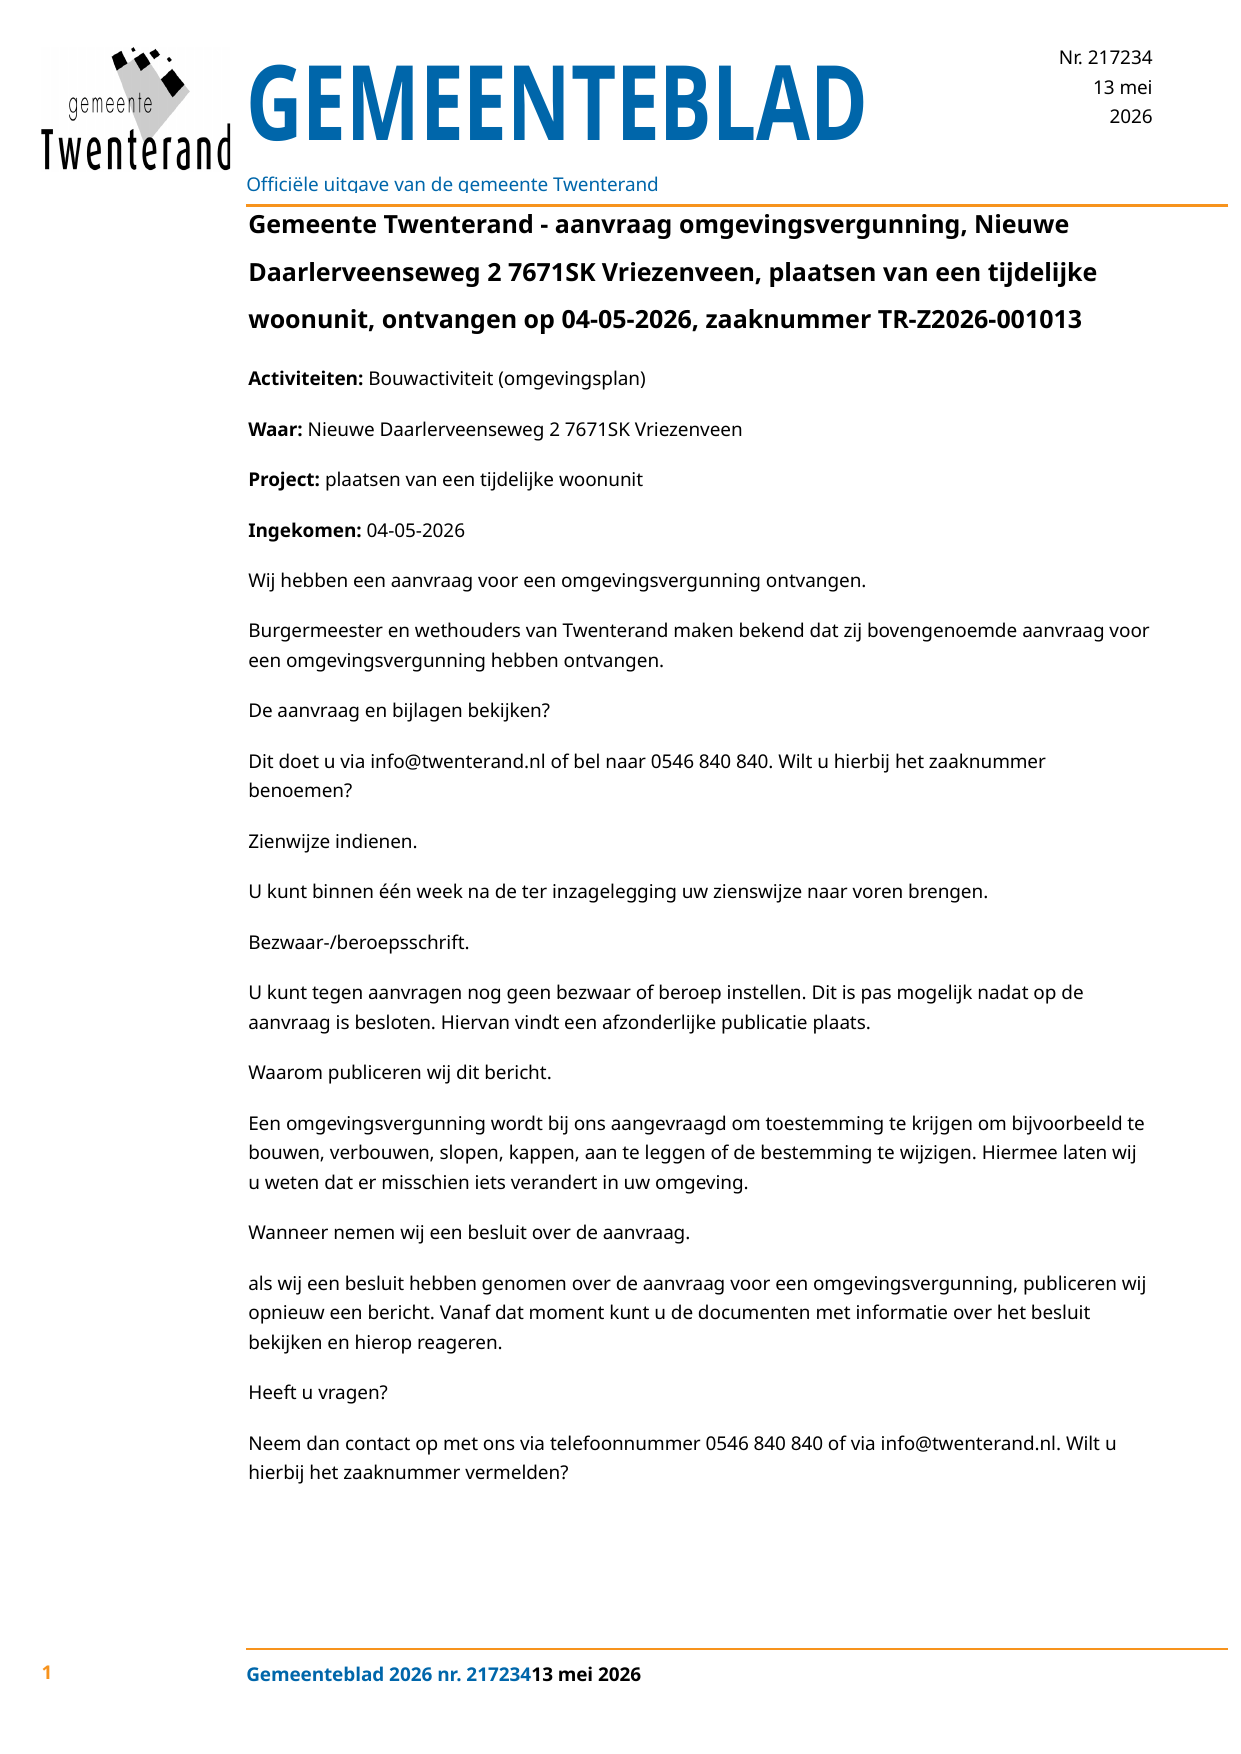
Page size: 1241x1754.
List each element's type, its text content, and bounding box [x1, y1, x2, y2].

text Waarom publiceren wij dit bericht. [248, 1059, 1152, 1085]
text Bezwaar-/beroepsschrift. [248, 929, 1152, 954]
text Neem dan contact op met ons via telefoonnummer 0546 840 840 of via info@twenterand.nl. Wilt u hierbij het zaaknummer vermelden? [248, 1430, 1152, 1485]
picture [41, 47, 231, 172]
text Waar: Nieuwe Daarlerveenseweg 2 7671SK Vriezenveen [248, 416, 1152, 442]
text Burgermeester en wethouders van Twenterand maken bekend dat zij bovengenoemde aanvraag voor een omgevingsvergunning hebben ontvangen. [248, 618, 1152, 673]
text De aanvraag en bijlagen bekijken? [248, 698, 1152, 723]
text Wij hebben een aanvraag voor een omgevingsvergunning ontvangen. [248, 567, 1152, 593]
text als wij een besluit hebben genomen over de aanvraag voor een omgevingsvergunning, publiceren wij opnieuw een bericht. Vanaf dat moment kunt u de documenten met informatie over het besluit bekijken en hierop reageren. [248, 1270, 1152, 1354]
text Heeft u vragen? [248, 1379, 1152, 1405]
text Ingekomen: 04-05-2026 [248, 517, 1152, 542]
text Project: plaatsen van een tijdelijke woonunit [248, 466, 1152, 492]
text Een omgevingsvergunning wordt bij ons aangevraagd om toestemming te krijgen om bijvoorbeeld te bouwen, verbouwen, slopen, kappen, aan te leggen of de bestemming te wijzigen. Hiermee laten wij u weten dat er misschien iets verandert in uw omgeving. [248, 1110, 1152, 1194]
text Activiteiten: Bouwactiviteit (omgevingsplan) [248, 366, 1152, 391]
text Zienwijze indienen. [248, 828, 1152, 854]
text Wanneer nemen wij een besluit over de aanvraag. [248, 1219, 1152, 1245]
text U kunt tegen aanvragen nog geen bezwaar of beroep instellen. Dit is pas mogelijk nadat op de aanvraag is besloten. Hiervan vindt een afzonderlijke publicatie plaats. [248, 979, 1152, 1034]
text U kunt binnen één week na de ter inzagelegging uw zienswijze naar voren brengen. [248, 878, 1152, 904]
text Dit doet u via info@twenterand.nl of bel naar 0546 840 840. Wilt u hierbij het zaaknummer benoemen? [248, 748, 1152, 803]
text Gemeente Twenterand - aanvraag omgevingsvergunning, Nieuwe Daarlerveenseweg 2 7671SK Vriezenveen, plaatsen van een tijdelijke woonunit, ontvangen op 04-05-2026, zaaknummer TR-Z2026-001013 [248, 207, 1152, 336]
